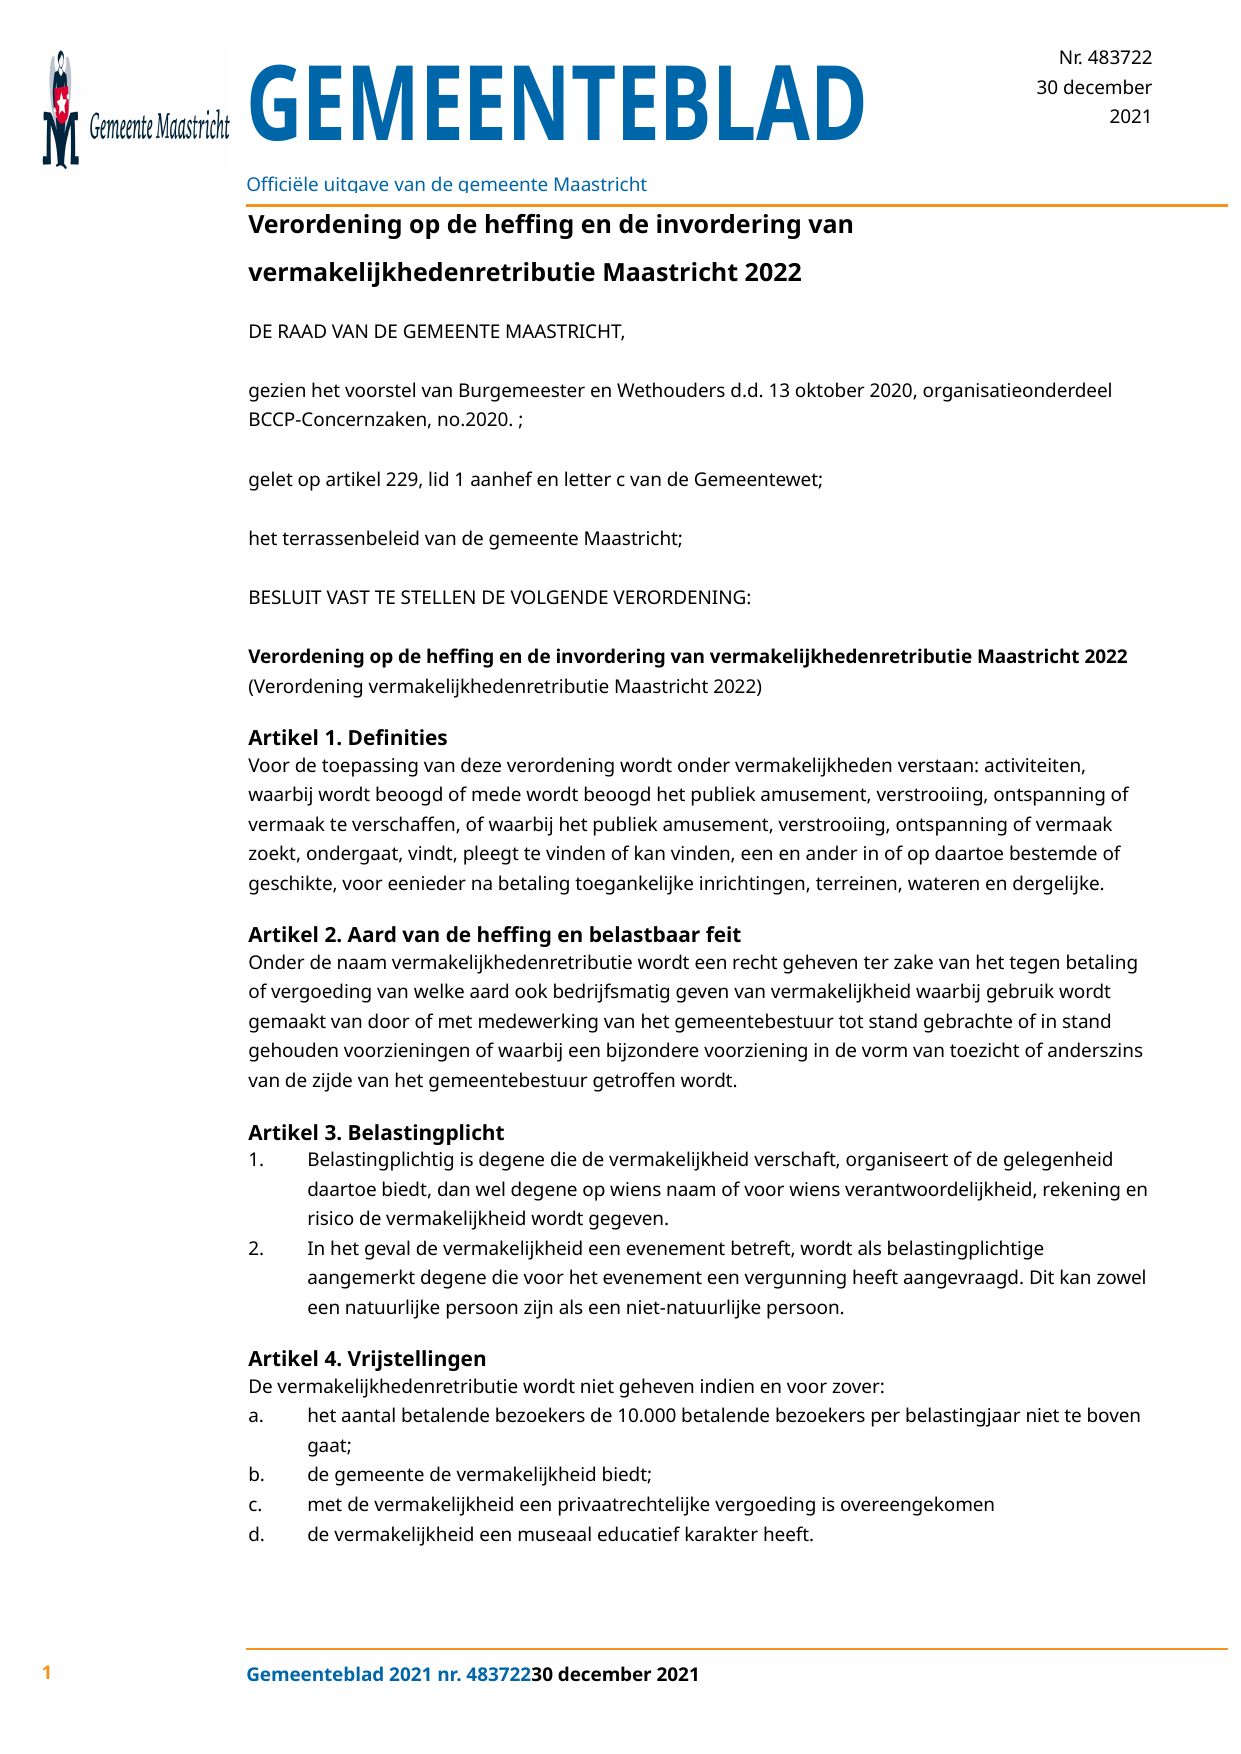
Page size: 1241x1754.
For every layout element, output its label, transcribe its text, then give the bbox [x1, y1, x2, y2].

text Artikel 3. Belastingplicht [248, 1118, 1152, 1146]
list In het geval de vermakelijkheid een evenement betreft, wordt als belastingplichtige aangemerkt degene die voor het evenement een vergunning heeft aangevraagd. Dit kan zowel een natuurlijke persoon zijn als een niet-natuurlijke persoon. [248, 1235, 1152, 1320]
text BESLUIT VAST TE STELLEN DE VOLGENDE VERORDENING: [248, 584, 1152, 610]
list met de vermakelijkheid een privaatrechtelijke vergoeding is overeengekomen [248, 1491, 1152, 1517]
text Voor de toepassing van deze verordening wordt onder vermakelijkheden verstaan: activiteiten, waarbij wordt beoogd of mede wordt beoogd het publiek amusement, verstrooiing, ontspanning of vermaak te verschaffen, of waarbij het publiek amusement, verstrooiing, ontspanning of vermaak zoekt, ondergaat, vindt, pleegt te vinden of kan vinden, een en ander in of op daartoe bestemde of geschikte, voor eenieder na betaling toegankelijke inrichtingen, terreinen, wateren en dergelijke. [248, 752, 1152, 896]
picture [41, 47, 231, 172]
text het terrassenbeleid van de gemeente Maastricht; [248, 525, 1152, 551]
text De vermakelijkhedenretributie wordt niet geheven indien en voor zover: [248, 1373, 1152, 1399]
text DE RAAD VAN DE GEMEENTE MAASTRICHT, [248, 318, 1152, 344]
text Artikel 2. Aard van de heffing en belastbaar feit [248, 921, 1152, 949]
text Verordening op de heffing en de invordering van vermakelijkhedenretributie Maastricht 2022 [248, 207, 1152, 288]
text (Verordening vermakelijkhedenretributie Maastricht 2022) [248, 673, 1152, 699]
text Artikel 1. Definities [248, 723, 1152, 752]
list de vermakelijkheid een museaal educatief karakter heeft. [248, 1521, 1152, 1547]
list de gemeente de vermakelijkheid biedt; [248, 1462, 1152, 1487]
text gelet op artikel 229, lid 1 aanhef en letter c van de Gemeentewet; [248, 466, 1152, 492]
text Artikel 4. Vrijstellingen [248, 1344, 1152, 1373]
text gezien het voorstel van Burgemeester en Wethouders d.d. 13 oktober 2020, organisatieonderdeel BCCP-Concernzaken, no.2020. ; [248, 377, 1152, 432]
list het aantal betalende bezoekers de 10.000 betalende bezoekers per belastingjaar niet te boven gaat; [248, 1402, 1152, 1458]
list Belastingplichtig is degene die de vermakelijkheid verschaft, organiseert of de gelegenheid daartoe biedt, dan wel degene op wiens naam of voor wiens verantwoordelijkheid, rekening en risico de vermakelijkheid wordt gegeven. [248, 1146, 1152, 1231]
text Verordening op de heffing en de invordering van vermakelijkhedenretributie Maastricht 2022 [248, 643, 1152, 669]
text Onder de naam vermakelijkhedenretributie wordt een recht geheven ter zake van het tegen betaling of vergoeding van welke aard ook bedrijfsmatig geven van vermakelijkheid waarbij gebruik wordt gemaakt van door of met medewerking van het gemeentebestuur tot stand gebrachte of in stand gehouden voorzieningen of waarbij een bijzondere voorziening in de vorm van toezicht of anderszins van de zijde van het gemeentebestuur getroffen wordt. [248, 949, 1152, 1093]
